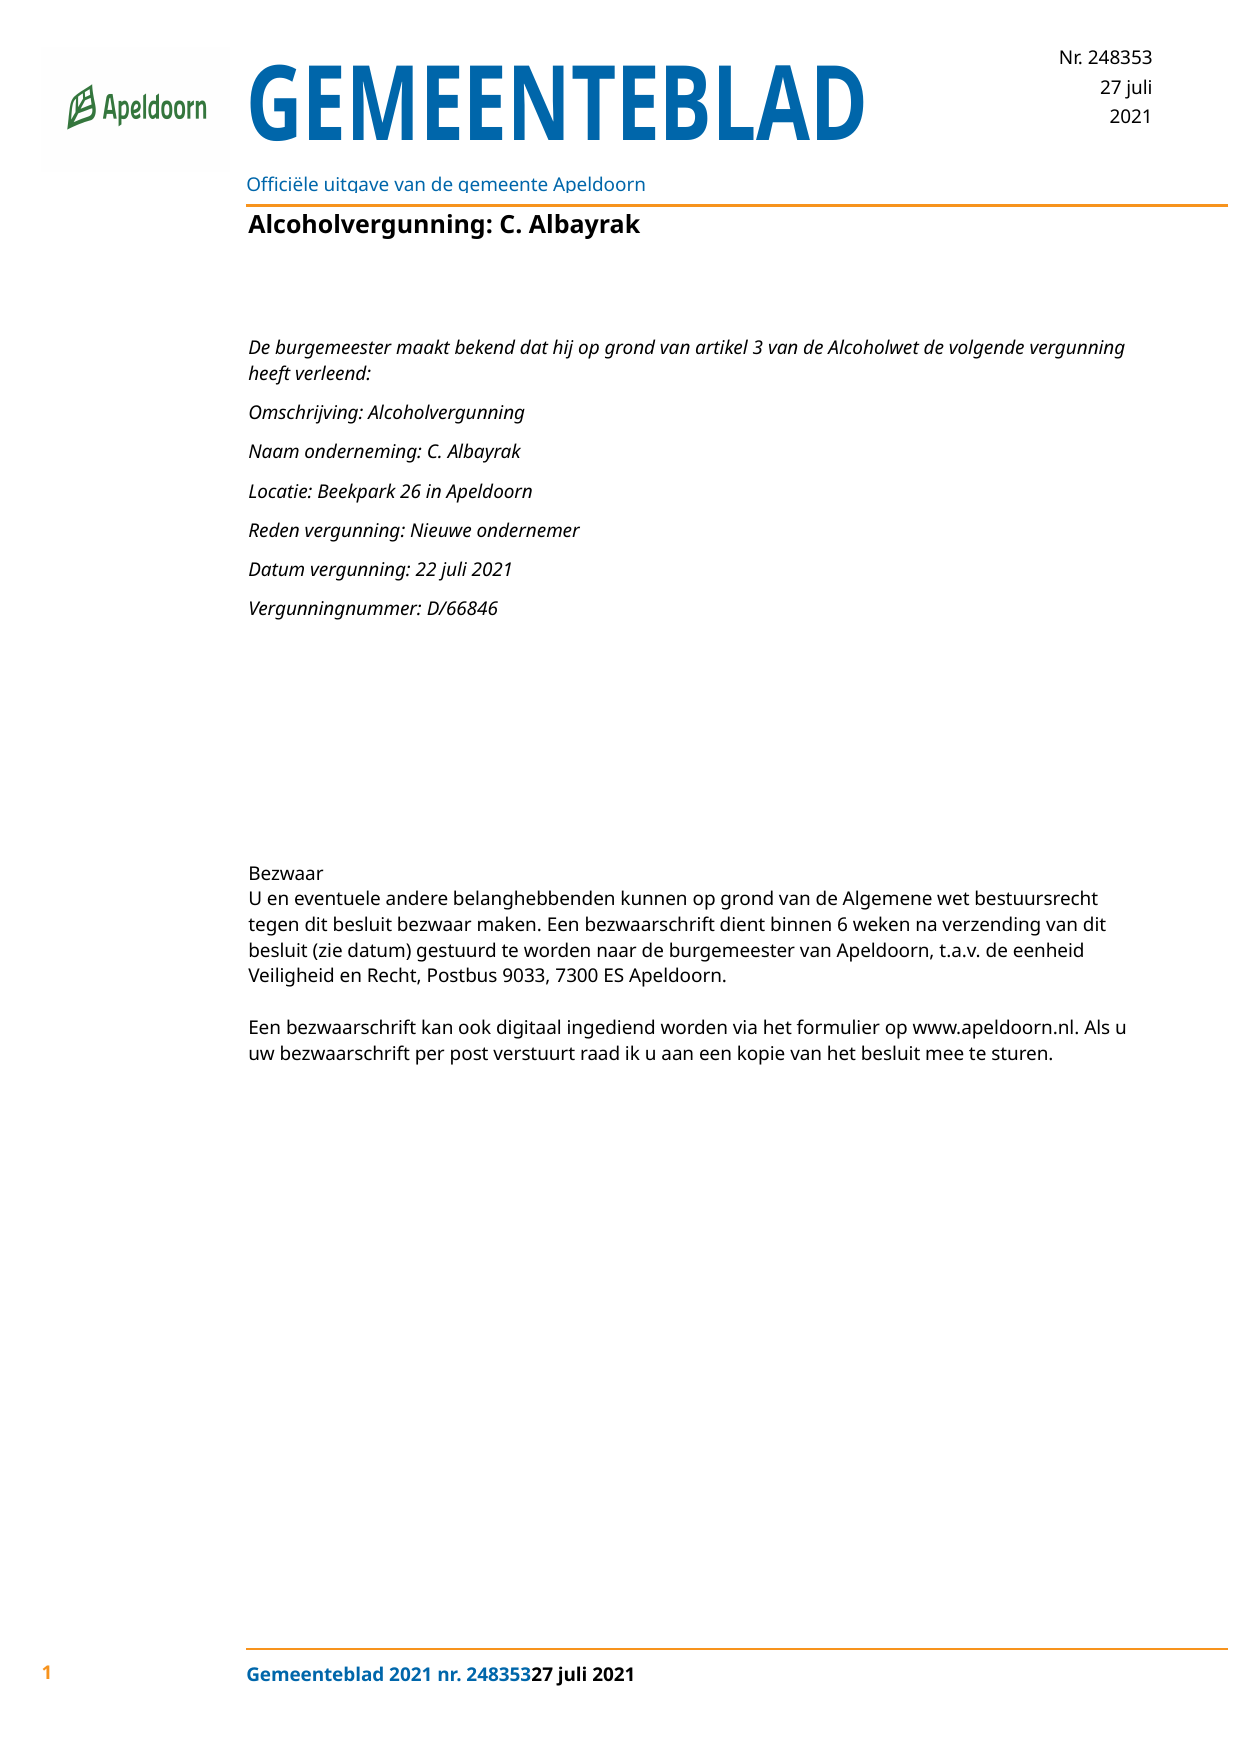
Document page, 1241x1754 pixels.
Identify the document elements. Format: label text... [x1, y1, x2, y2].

picture [41, 47, 231, 172]
text Locatie: Beekpark 26 in Apeldoorn [248, 478, 1152, 503]
text U en eventuele andere belanghebbenden kunnen op grond van de Algemene wet bestuursrecht tegen dit besluit bezwaar maken. Een bezwaarschrift dient binnen 6 weken na verzending van dit besluit (zie datum) gestuurd te worden naar de burgemeester van Apeldoorn, t.a.v. de eenheid Veiligheid en Recht, Postbus 9033, 7300 ES Apeldoorn. [248, 885, 1152, 988]
text Bezwaar [248, 860, 1152, 885]
text Naam onderneming: C. Albayrak [248, 438, 1152, 464]
text Omschrijving: Alcoholvergunning [248, 399, 1152, 425]
text Vergunningnummer: D/66846 [248, 596, 1152, 621]
text Alcoholvergunning: C. Albayrak [248, 207, 1152, 241]
text De burgemeester maakt bekend dat hij op grond van artikel 3 van de Alcoholwet de volgende vergunning heeft verleend: [248, 334, 1152, 386]
text Een bezwaarschrift kan ook digitaal ingediend worden via het formulier op www.apeldoorn.nl. Als u uw bezwaarschrift per post verstuurt raad ik u aan een kopie van het besluit mee te sturen. [248, 1014, 1152, 1066]
text Datum vergunning: 22 juli 2021 [248, 556, 1152, 582]
text Reden vergunning: Nieuwe ondernemer [248, 517, 1152, 543]
